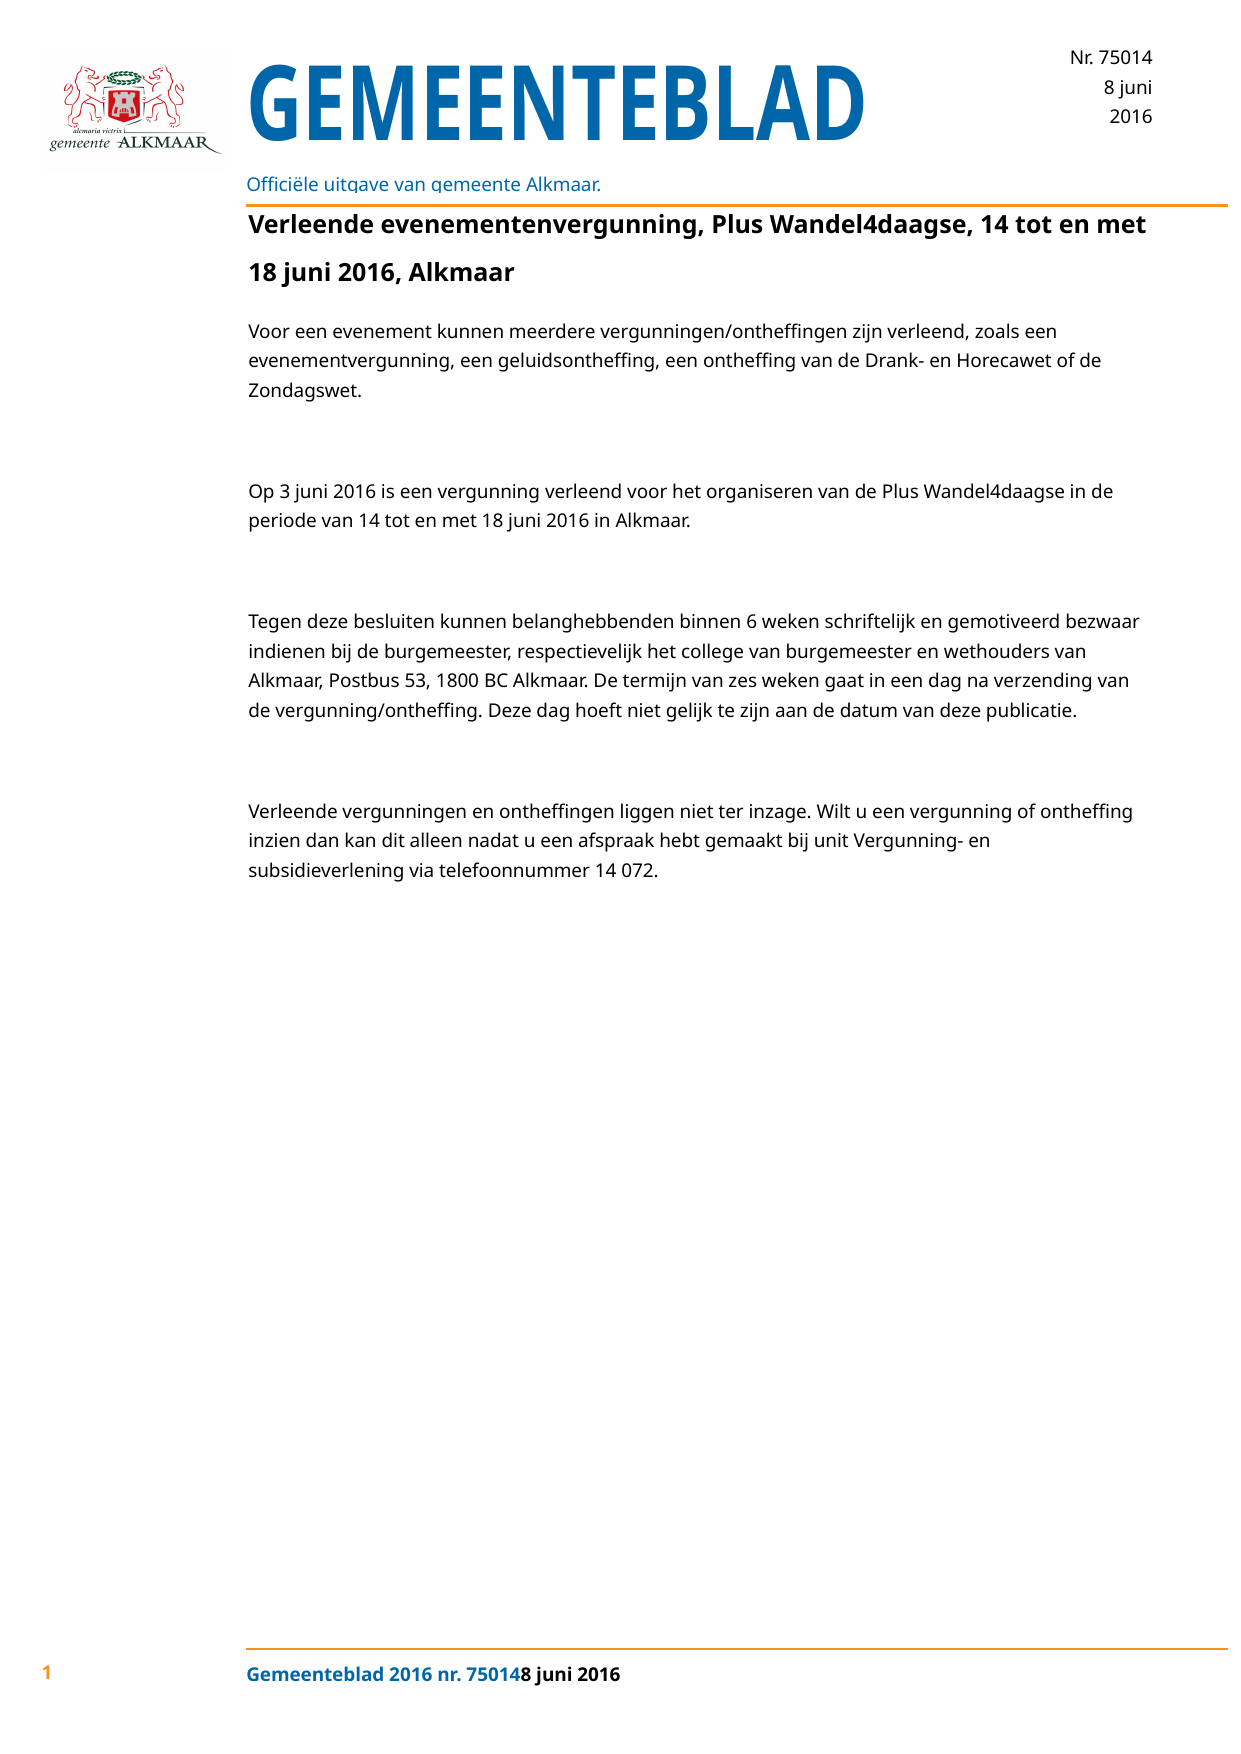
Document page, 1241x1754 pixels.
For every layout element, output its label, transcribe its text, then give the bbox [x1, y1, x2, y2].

text Tegen deze besluiten kunnen belanghebbenden binnen 6 weken schriftelijk en gemotiveerd bezwaar indienen bij de burgemeester, respectievelijk het college van burgemeester en wethouders van Alkmaar, Postbus 53, 1800 BC Alkmaar. De termijn van zes weken gaat in een dag na verzending van de vergunning/ontheffing. Deze dag hoeft niet gelijk te zijn aan de datum van deze publicatie. [248, 608, 1152, 723]
text Voor een evenement kunnen meerdere vergunningen/ontheffingen zijn verleend, zoals een evenementvergunning, een geluidsontheffing, een ontheffing van de Drank- en Horecawet of de Zondagswet. [248, 318, 1152, 403]
text Verleende vergunningen en ontheffingen liggen niet ter inzage. Wilt u een vergunning of ontheffing inzien dan kan dit alleen nadat u een afspraak hebt gemaakt bij unit Vergunning- en subsidieverlening via telefoonnummer 14 072. [248, 798, 1152, 883]
text Verleende evenementenvergunning, Plus Wandel4daagse, 14 tot en met 18 juni 2016, Alkmaar [248, 207, 1152, 288]
picture [41, 47, 231, 172]
text Op 3 juni 2016 is een vergunning verleend voor het organiseren van de Plus Wandel4daagse in de periode van 14 tot en met 18 juni 2016 in Alkmaar. [248, 478, 1152, 533]
